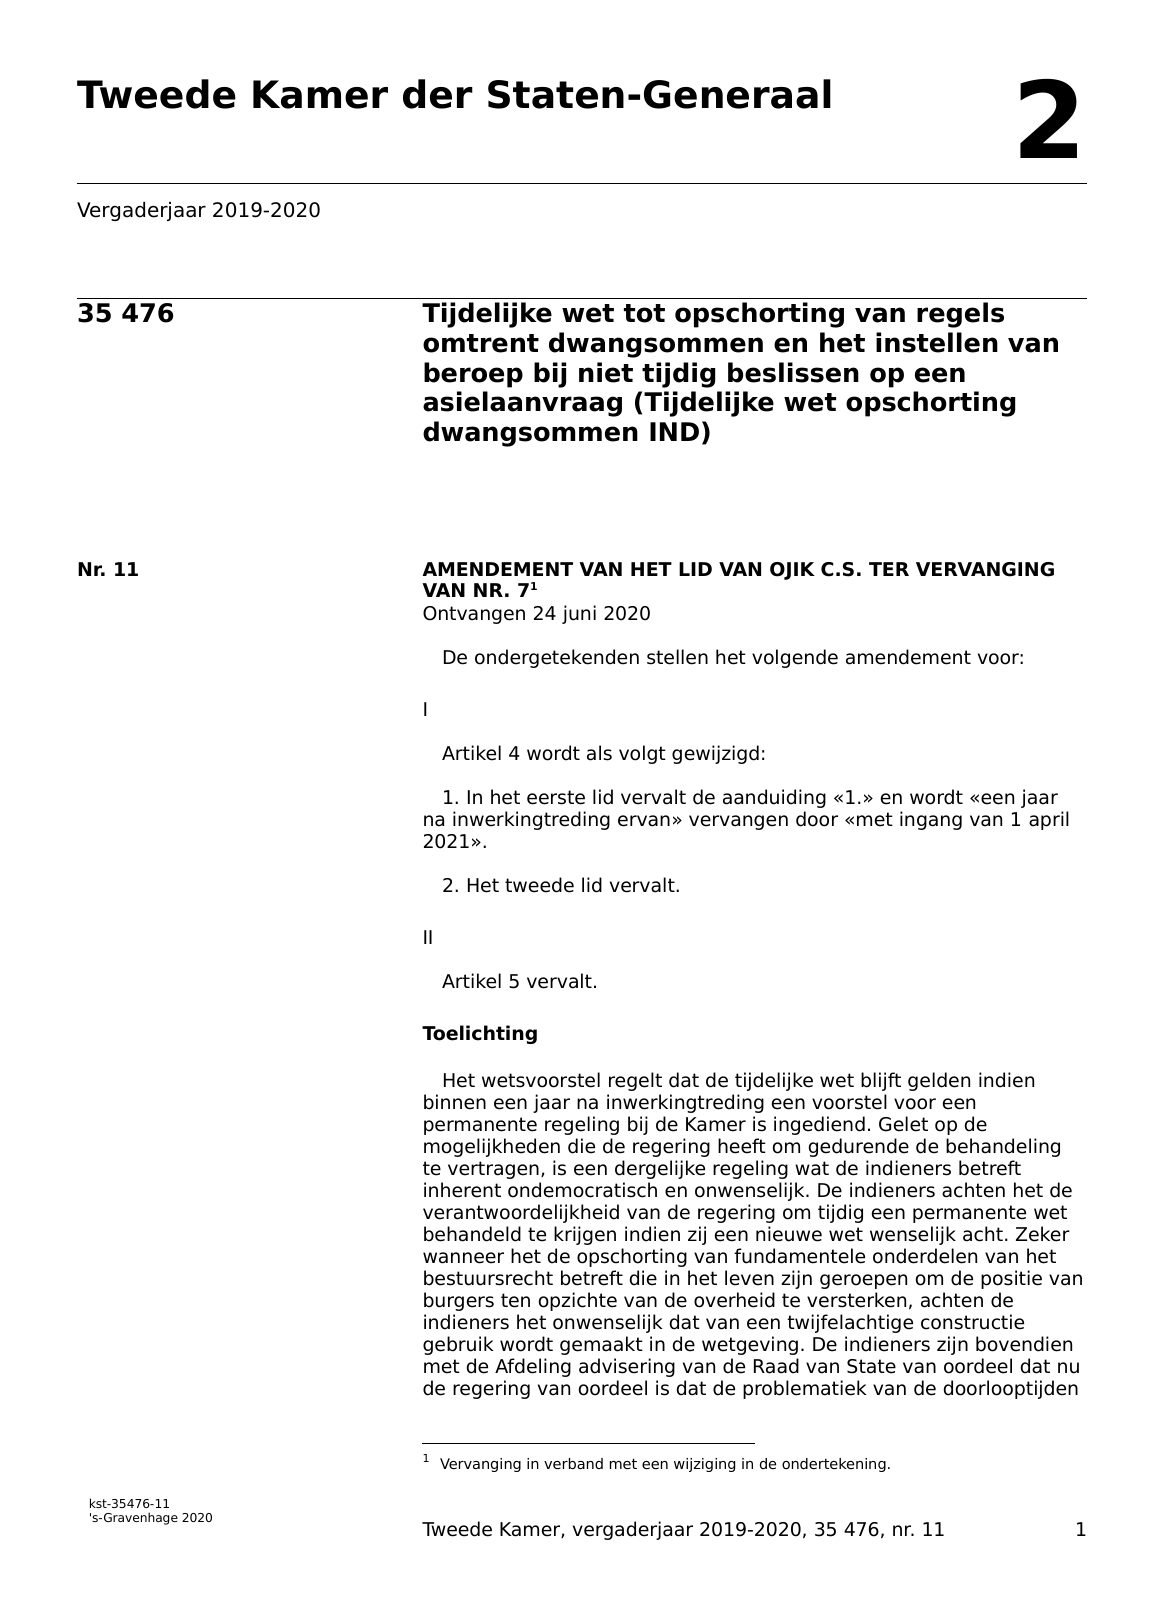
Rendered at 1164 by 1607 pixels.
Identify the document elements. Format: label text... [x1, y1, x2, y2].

subtitle Toelichting [422, 1023, 1087, 1045]
subtitle II [422, 927, 1087, 949]
table_header 2 [886, 59, 1087, 183]
text 2. Het tweede lid vervalt. [422, 875, 1087, 897]
text Het wetsvoorstel regelt dat de tijdelijke wet blijft gelden indien binnen een jaar na inwerkingtreding een voorstel voor een permanente regeling bij de Kamer is ingediend. Gelet op de mogelijkheden die de regering heeft om gedurende de behandeling te vertragen, is een dergelijke regeling wat de indieners betreft inherent ondemocratisch en onwenselijk. De indieners achten het de verantwoordelijkheid van de regering om tijdig een permanente wet behandeld te krijgen indien zij een nieuwe wet wenselijk acht. Zeker wanneer het de opschorting van fundamentele onderdelen van het bestuursrecht betreft die in het leven zijn geroepen om de positie van burgers ten opzichte van de overheid te versterken, achten de indieners het onwenselijk dat van een twijfelachtige constructie gebruik wordt gemaakt in de wetgeving. De indieners zijn bovendien met de Afdeling advisering van de Raad van State van oordeel dat nu de regering van oordeel is dat de problematiek van de doorlooptijden [422, 1070, 1087, 1400]
text Ontvangen 24 juni 2020 [422, 602, 1087, 624]
text kst-35476-11 [88, 1497, 323, 1511]
table_cell Vergaderjaar 2019-2020 [77, 184, 1087, 298]
text Vervanging in verband met een wijziging in de ondertekening. [422, 1452, 1087, 1474]
text De ondergetekenden stellen het volgende amendement voor: [422, 647, 1087, 668]
text 's-Gravenhage 2020 [88, 1511, 323, 1525]
subtitle I [422, 698, 1087, 721]
text 1. In het eerste lid vervalt de aanduiding «1.» en wordt «een jaar na inwerkingtreding ervan» vervangen door «met ingang van 1 april 2021». [422, 787, 1087, 853]
text Artikel 5 vervalt. [422, 971, 1087, 993]
subtitle Nr. 11 AMENDEMENT VAN HET LID VAN OJIK C.S. TER VERVANGING VAN NR. 7 [77, 558, 1087, 602]
subtitle 35 476 Tijdelijke wet tot opschorting van regels omtrent dwangsommen en het instellen van beroep bij niet tijdig beslissen op een asielaanvraag (Tijdelijke wet opschorting dwangsommen IND) [77, 299, 1087, 447]
text Artikel 4 wordt als volgt gewijzigd: [422, 743, 1087, 765]
table_header Tweede Kamer der Staten-Generaal [77, 59, 886, 183]
